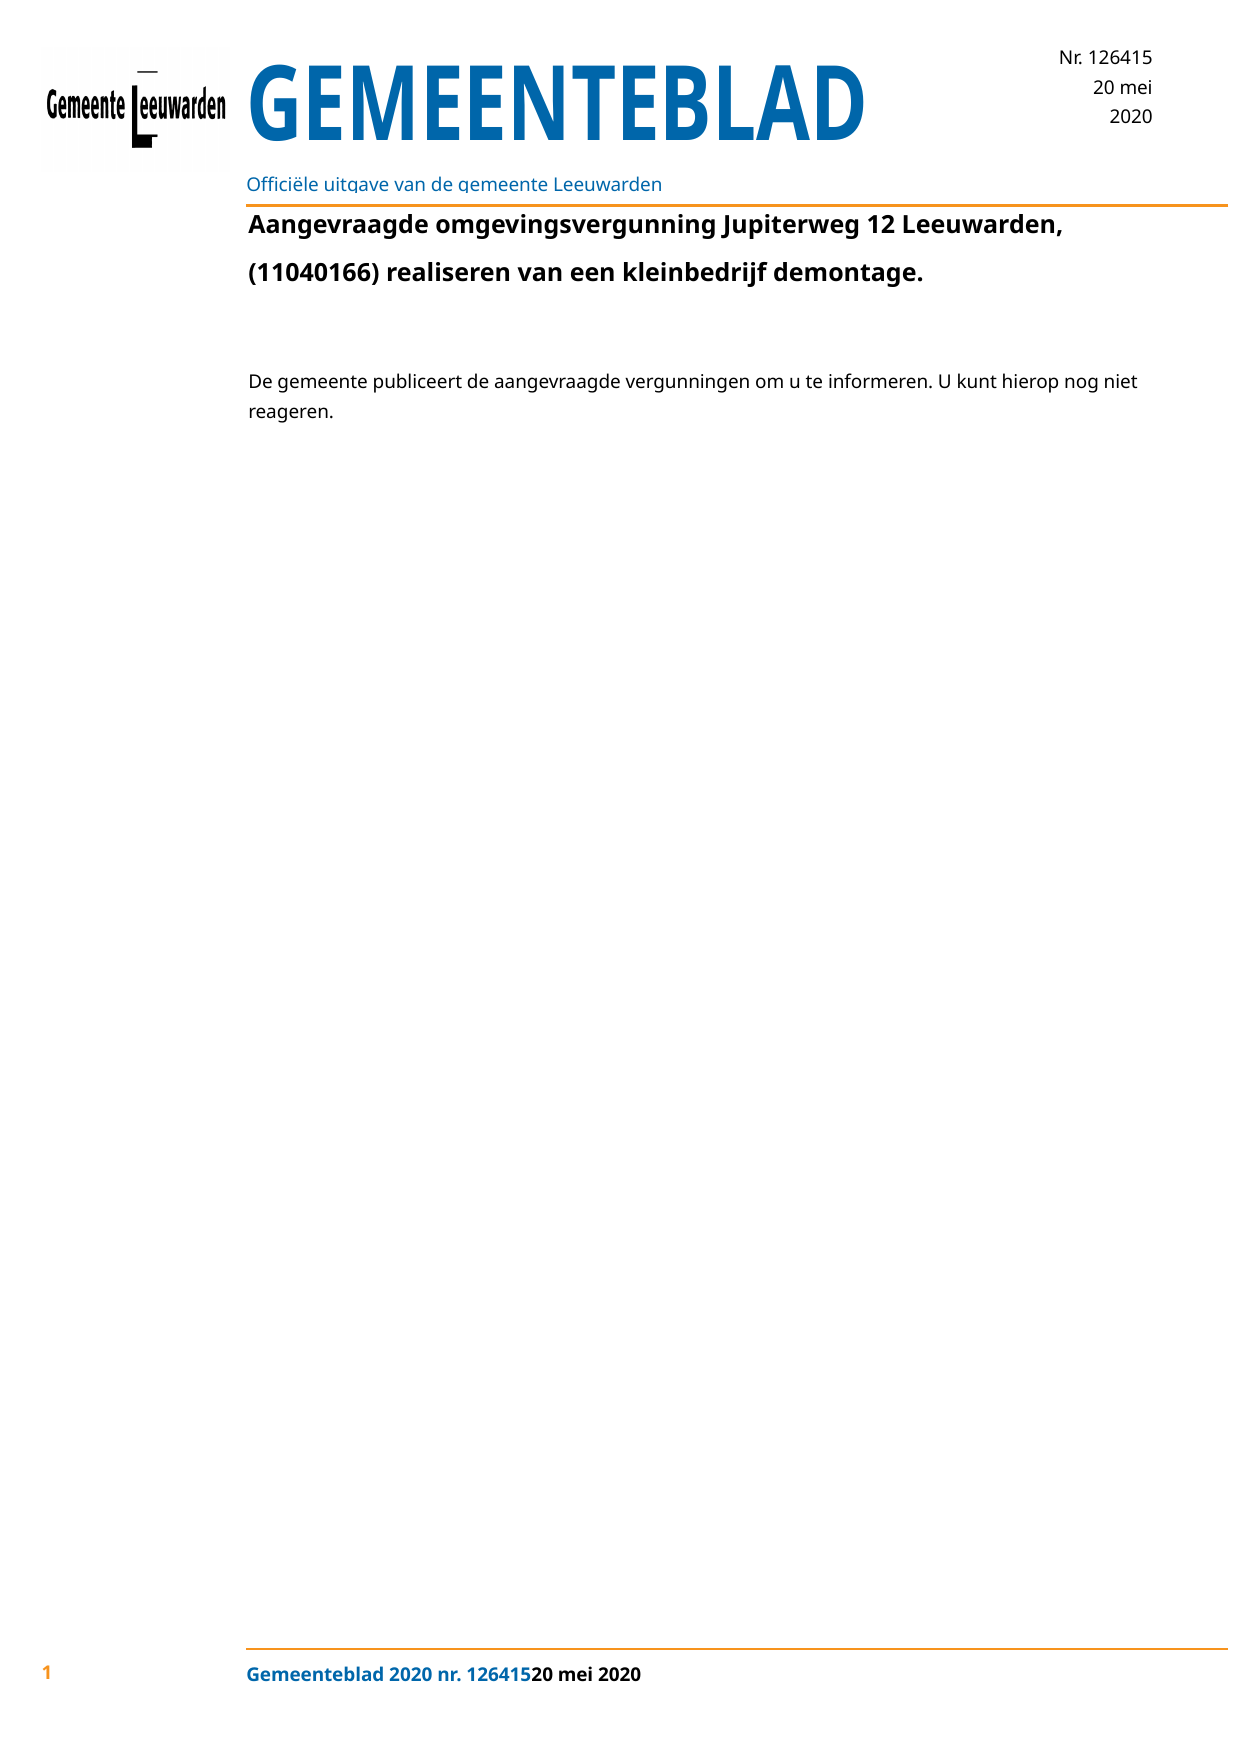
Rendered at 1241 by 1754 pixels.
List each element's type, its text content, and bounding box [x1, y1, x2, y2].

picture [41, 47, 231, 172]
text De gemeente publiceert de aangevraagde vergunningen om u te informeren. U kunt hierop nog niet reageren. [248, 368, 1152, 424]
text Aangevraagde omgevingsvergunning Jupiterweg 12 Leeuwarden, (11040166) realiseren van een kleinbedrijf demontage. [248, 207, 1152, 288]
